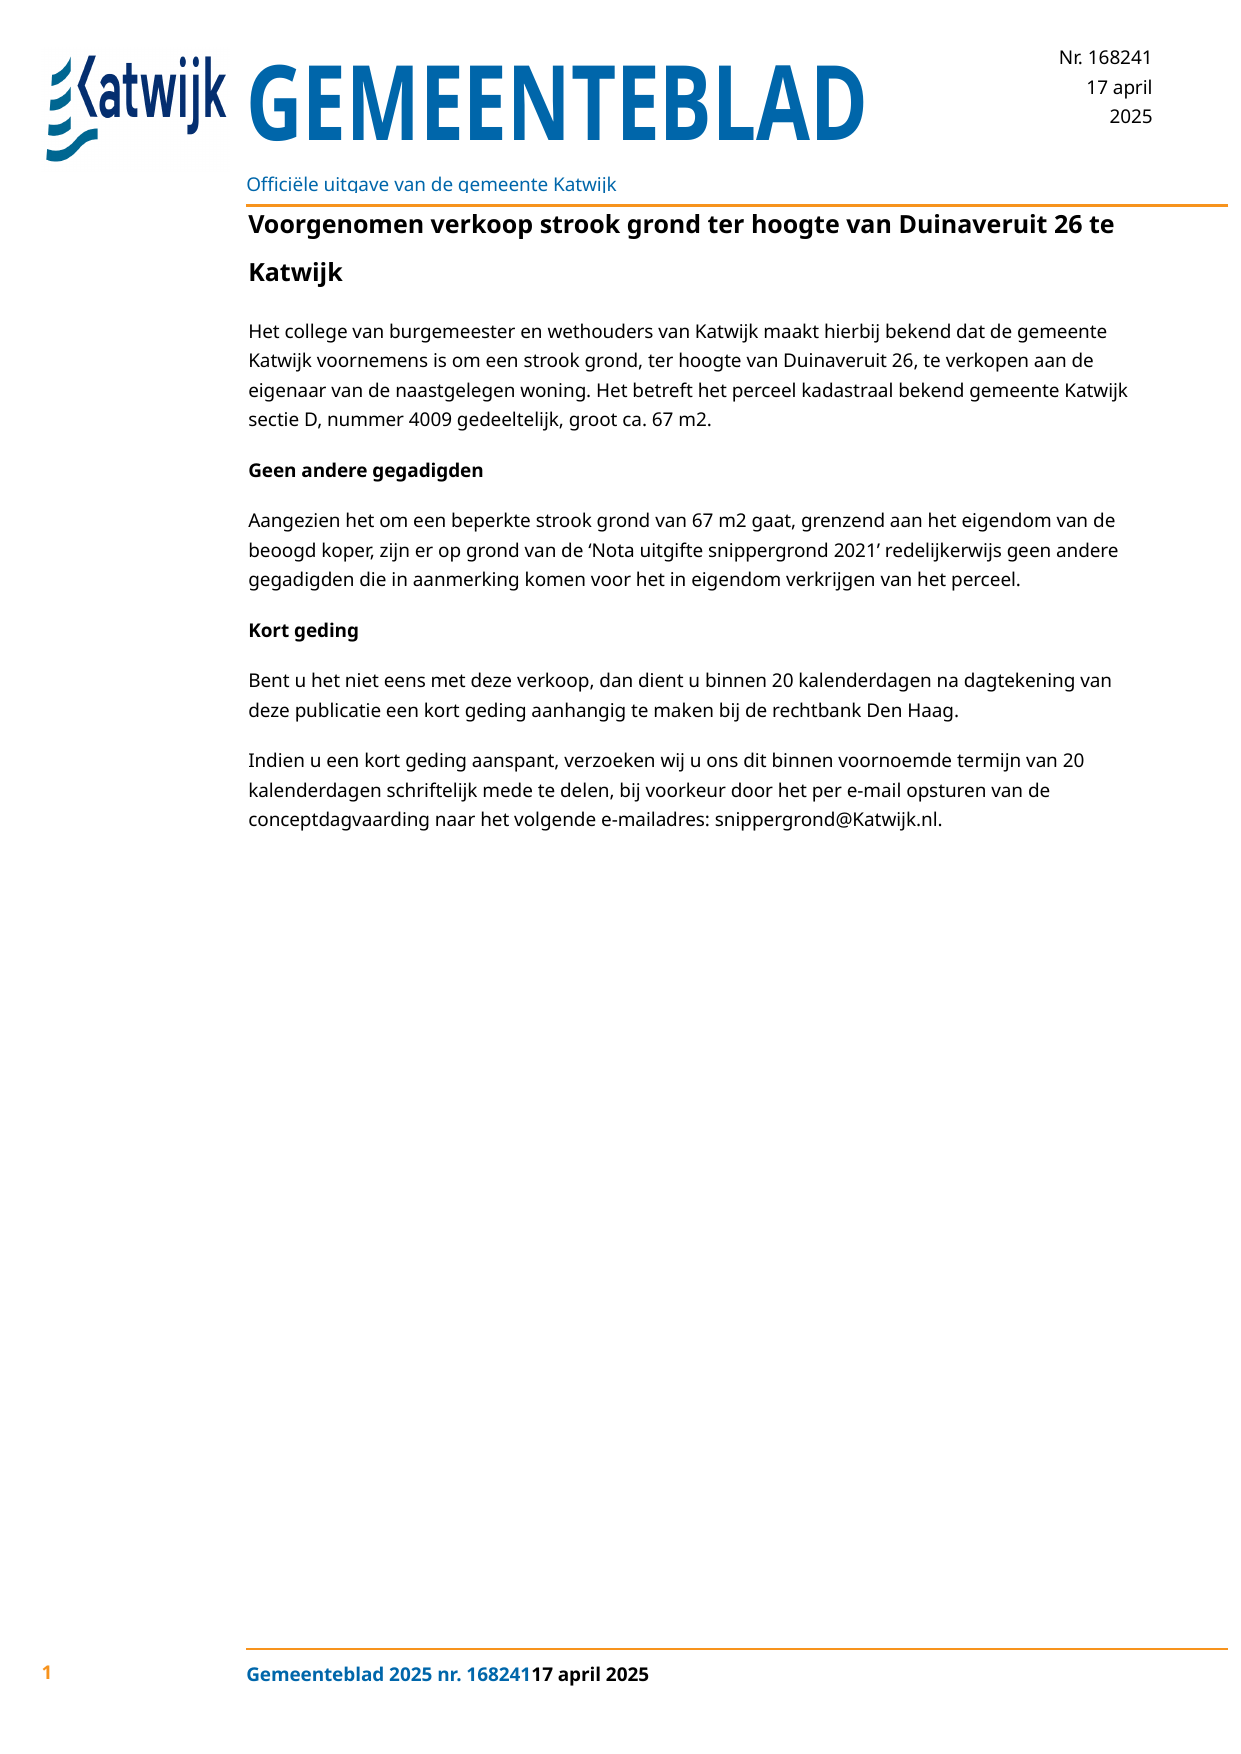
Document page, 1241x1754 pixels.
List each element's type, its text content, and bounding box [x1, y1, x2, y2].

text Geen andere gegadigden [248, 457, 1152, 483]
picture [41, 47, 231, 172]
text Kort geding [248, 617, 1152, 643]
text Bent u het niet eens met deze verkoop, dan dient u binnen 20 kalenderdagen na dagtekening van deze publicatie een kort geding aanhangig te maken bij de rechtbank Den Haag. [248, 667, 1152, 723]
text Voorgenomen verkoop strook grond ter hoogte van Duinaveruit 26 te Katwijk [248, 207, 1152, 288]
text Indien u een kort geding aanspant, verzoeken wij u ons dit binnen voornoemde termijn van 20 kalenderdagen schriftelijk mede te delen, bij voorkeur door het per e-mail opsturen van de conceptdagvaarding naar het volgende e-mailadres: snippergrond@Katwijk.nl. [248, 747, 1152, 832]
text Aangezien het om een beperkte strook grond van 67 m2 gaat, grenzend aan het eigendom van de beoogd koper, zijn er op grond van de ‘Nota uitgifte snippergrond 2021’ redelijkerwijs geen andere gegadigden die in aanmerking komen voor het in eigendom verkrijgen van het perceel. [248, 507, 1152, 592]
text Het college van burgemeester en wethouders van Katwijk maakt hierbij bekend dat de gemeente Katwijk voornemens is om een strook grond, ter hoogte van Duinaveruit 26, te verkopen aan de eigenaar van de naastgelegen woning. Het betreft het perceel kadastraal bekend gemeente Katwijk sectie D, nummer 4009 gedeeltelijk, groot ca. 67 m2. [248, 318, 1152, 432]
